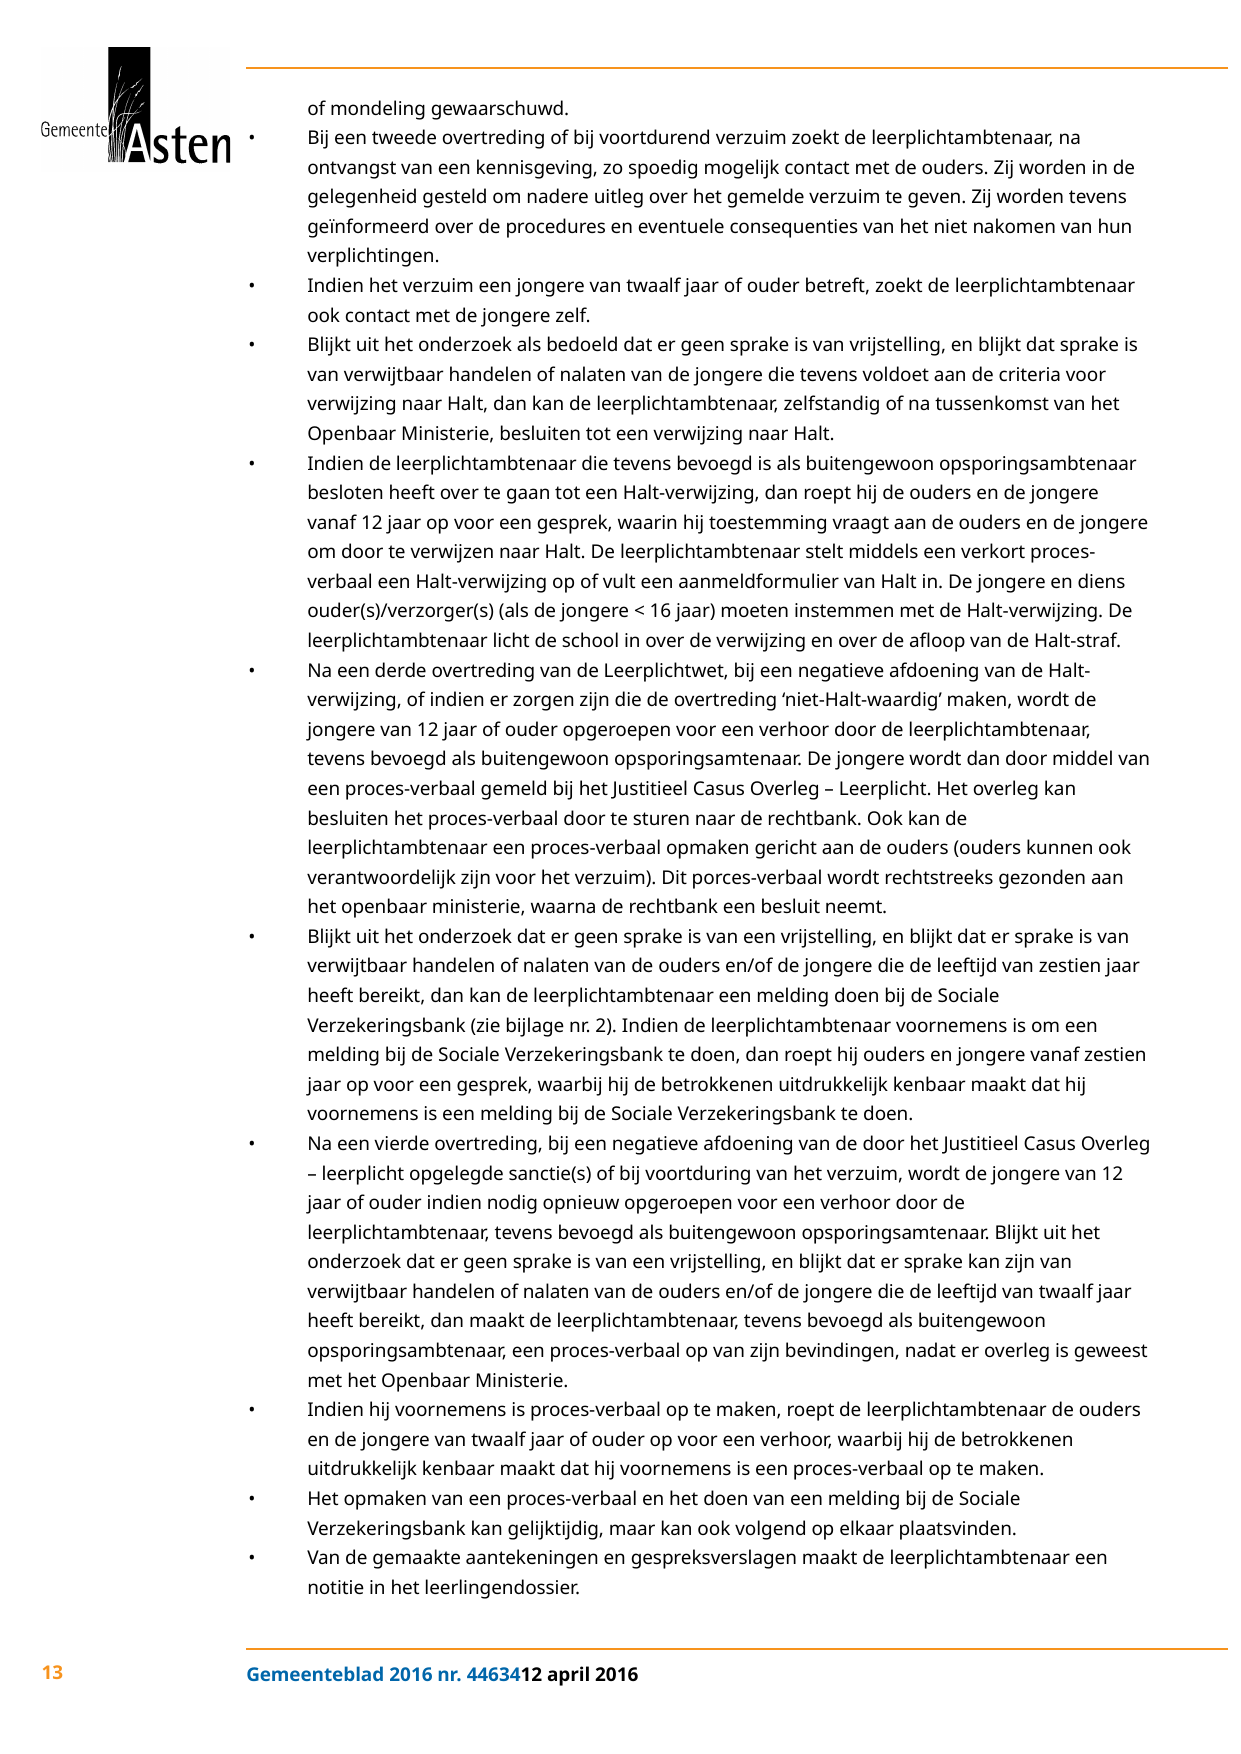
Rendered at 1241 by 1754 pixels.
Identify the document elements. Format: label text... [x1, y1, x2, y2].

list Indien het verzuim een jongere van twaalf jaar of ouder betreft, zoekt de leerplichtambtenaar ook contact met de jongere zelf. [248, 272, 1152, 328]
list Na een derde overtreding van de Leerplichtwet, bij een negatieve afdoening van de Halt-verwijzing, of indien er zorgen zijn die de overtreding ‘niet-Halt-waardig’ maken, wordt de jongere van 12 jaar of ouder opgeroepen voor een verhoor door de leerplichtambtenaar, tevens bevoegd als buitengewoon opsporingsamtenaar. De jongere wordt dan door middel van een proces-verbaal gemeld bij het Justitieel Casus Overleg – Leerplicht. Het overleg kan besluiten het proces-verbaal door te sturen naar de rechtbank. Ook kan de leerplichtambtenaar een proces-verbaal opmaken gericht aan de ouders (ouders kunnen ook verantwoordelijk zijn voor het verzuim). Dit porces-verbaal wordt rechtstreeks gezonden aan het openbaar ministerie, waarna de rechtbank een besluit neemt. [248, 657, 1152, 919]
list Blijkt uit het onderzoek als bedoeld dat er geen sprake is van vrijstelling, en blijkt dat sprake is van verwijtbaar handelen of nalaten van de jongere die tevens voldoet aan de criteria voor verwijzing naar Halt, dan kan de leerplichtambtenaar, zelfstandig of na tussenkomst van het Openbaar Ministerie, besluiten tot een verwijzing naar Halt. [248, 331, 1152, 446]
list Na een vierde overtreding, bij een negatieve afdoening van de door het Justitieel Casus Overleg – leerplicht opgelegde sanctie(s) of bij voortduring van het verzuim, wordt de jongere van 12 jaar of ouder indien nodig opnieuw opgeroepen voor een verhoor door de leerplichtambtenaar, tevens bevoegd als buitengewoon opsporingsamtenaar. Blijkt uit het onderzoek dat er geen sprake is van een vrijstelling, en blijkt dat er sprake kan zijn van verwijtbaar handelen of nalaten van de ouders en/of de jongere die de leeftijd van twaalf jaar heeft bereikt, dan maakt de leerplichtambtenaar, tevens bevoegd als buitengewoon opsporingsambtenaar, een proces-verbaal op van zijn bevindingen, nadat er overleg is geweest met het Openbaar Ministerie. [248, 1130, 1152, 1393]
list Bij een tweede overtreding of bij voortdurend verzuim zoekt de leerplichtambtenaar, na ontvangst van een kennisgeving, zo spoedig mogelijk contact met de ouders. Zij worden in de gelegenheid gesteld om nadere uitleg over het gemelde verzuim te geven. Zij worden tevens geïnformeerd over de procedures en eventuele consequenties van het niet nakomen van hun verplichtingen. [248, 124, 1152, 268]
list Indien de leerplichtambtenaar die tevens bevoegd is als buitengewoon opsporingsambtenaar besloten heeft over te gaan tot een Halt-verwijzing, dan roept hij de ouders en de jongere vanaf 12 jaar op voor een gesprek, waarin hij toestemming vraagt aan de ouders en de jongere om door te verwijzen naar Halt. De leerplichtambtenaar stelt middels een verkort proces-verbaal een Halt-verwijzing op of vult een aanmeldformulier van Halt in. De jongere en diens ouder(s)/verzorger(s) (als de jongere < 16 jaar) moeten instemmen met de Halt-verwijzing. De leerplichtambtenaar licht de school in over de verwijzing en over de afloop van de Halt-straf. [248, 450, 1152, 653]
list Van de gemaakte aantekeningen en gespreksverslagen maakt de leerplichtambtenaar een notitie in het leerlingendossier. [248, 1544, 1152, 1600]
picture [41, 47, 231, 172]
list Blijkt uit het onderzoek dat er geen sprake is van een vrijstelling, en blijkt dat er sprake is van verwijtbaar handelen of nalaten van de ouders en/of de jongere die de leeftijd van zestien jaar heeft bereikt, dan kan de leerplichtambtenaar een melding doen bij de Sociale Verzekeringsbank (zie bijlage nr. 2). Indien de leerplichtambtenaar voornemens is om een melding bij de Sociale Verzekeringsbank te doen, dan roept hij ouders en jongere vanaf zestien jaar op voor een gesprek, waarbij hij de betrokkenen uitdrukkelijk kenbaar maakt dat hij voornemens is een melding bij de Sociale Verzekeringsbank te doen. [248, 923, 1152, 1126]
list Indien hij voornemens is proces-verbaal op te maken, roept de leerplichtambtenaar de ouders en de jongere van twaalf jaar of ouder op voor een verhoor, waarbij hij de betrokkenen uitdrukkelijk kenbaar maakt dat hij voornemens is een proces-verbaal op te maken. [248, 1396, 1152, 1481]
list Het opmaken van een proces-verbaal en het doen van een melding bij de Sociale Verzekeringsbank kan gelijktijdig, maar kan ook volgend op elkaar plaatsvinden. [248, 1485, 1152, 1541]
list of mondeling gewaarschuwd. [248, 95, 1152, 121]
